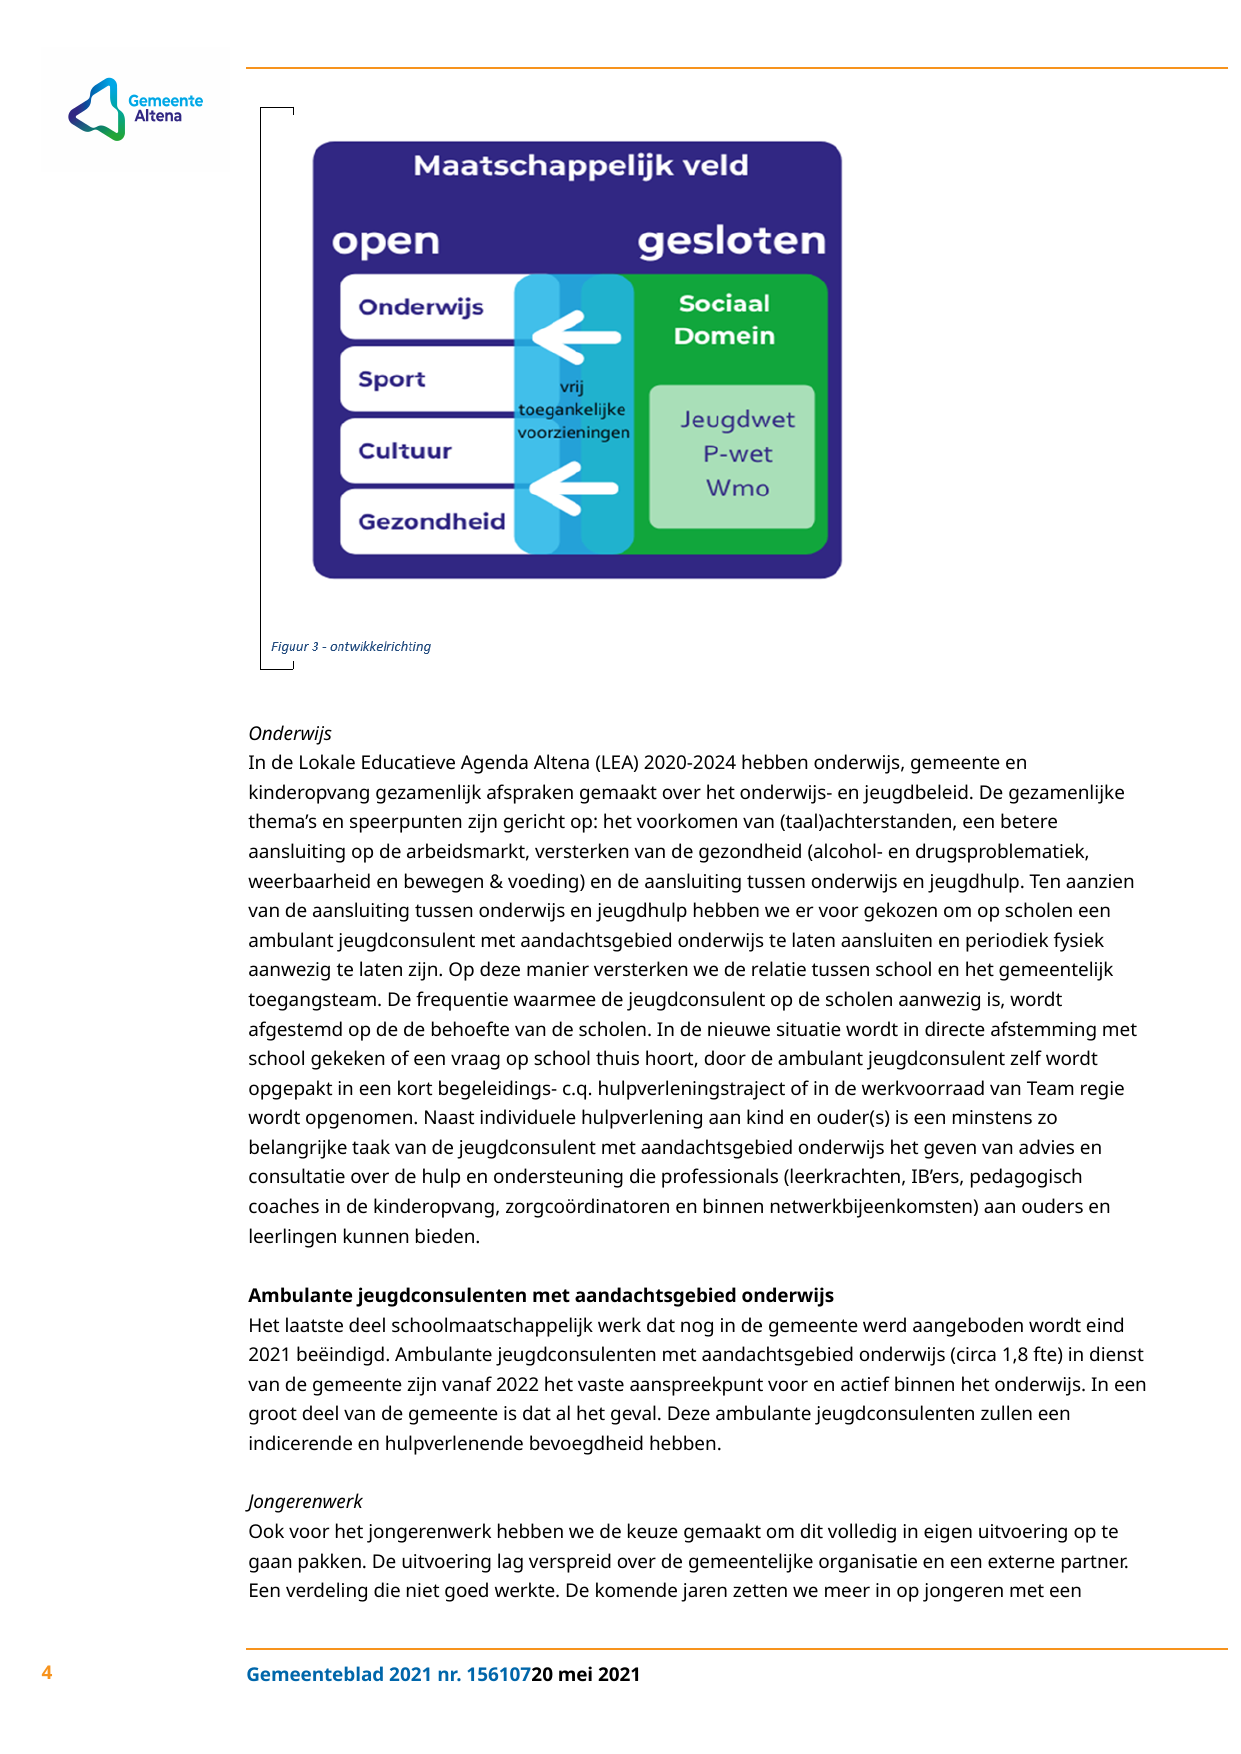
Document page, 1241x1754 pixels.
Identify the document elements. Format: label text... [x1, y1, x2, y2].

text Ook voor het jongerenwerk hebben we de keuze gemaakt om dit volledig in eigen uitvoering op te gaan pakken. De uitvoering lag verspreid over de gemeentelijke organisatie en een externe partner. Een verdeling die niet goed werkte. De komende jaren zetten we meer in op jongeren met een [248, 1518, 1152, 1603]
picture [41, 47, 231, 172]
text Onderwijs [248, 720, 1152, 746]
text In de Lokale Educatieve Agenda Altena (LEA) 2020-2024 hebben onderwijs, gemeente en kinderopvang gezamenlijk afspraken gemaakt over het onderwijs- en jeugdbeleid. De gezamenlijke thema’s en speerpunten zijn gericht op: het voorkomen van (taal)achterstanden, een betere aansluiting op de arbeidsmarkt, versterken van de gezondheid (alcohol- en drugsproblematiek, weerbaarheid en bewegen & voeding) en de aansluiting tussen onderwijs en jeugdhulp. Ten aanzien van de aansluiting tussen onderwijs en jeugdhulp hebben we er voor gekozen om op scholen een ambulant jeugdconsulent met aandachtsgebied onderwijs te laten aansluiten en periodiek fysiek aanwezig te laten zijn. Op deze manier versterken we de relatie tussen school en het gemeentelijk toegangsteam. De frequentie waarmee de jeugdconsulent op de scholen aanwezig is, wordt afgestemd op de de behoefte van de scholen. In de nieuwe situatie wordt in directe afstemming met school gekeken of een vraag op school thuis hoort, door de ambulant jeugdconsulent zelf wordt opgepakt in een kort begeleidings- c.q. hulpverleningstraject of in de werkvoorraad van Team regie wordt opgenomen. Naast individuele hulpverlening aan kind en ouder(s) is een minstens zo belangrijke taak van de jeugdconsulent met aandachtsgebied onderwijs het geven van advies en consultatie over de hulp en ondersteuning die professionals (leerkrachten, IB’ers, pedagogisch coaches in de kinderopvang, zorgcoördinatoren en binnen netwerkbijeenkomsten) aan ouders en leerlingen kunnen bieden. [248, 749, 1152, 1249]
table_header Ambulante jeugdconsulenten met aandachtsgebied onderwijs Het laatste deel schoolmaatschappelijk werk dat nog in de gemeente werd aangeboden wordt eind 2021 beëindigd. Ambulante jeugdconsulenten met aandachtsgebied onderwijs (circa 1,8 fte) in dienst van de gemeente zijn vanaf 2022 het vaste aanspreekpunt voor en actief binnen het onderwijs. In een groot deel van de gemeente is dat al het geval. Deze ambulante jeugdconsulenten zullen een indicerende en hulpverlenende bevoegdheid hebben. [248, 1282, 1152, 1456]
picture [268, 115, 860, 661]
text Jongerenwerk [248, 1489, 1152, 1514]
